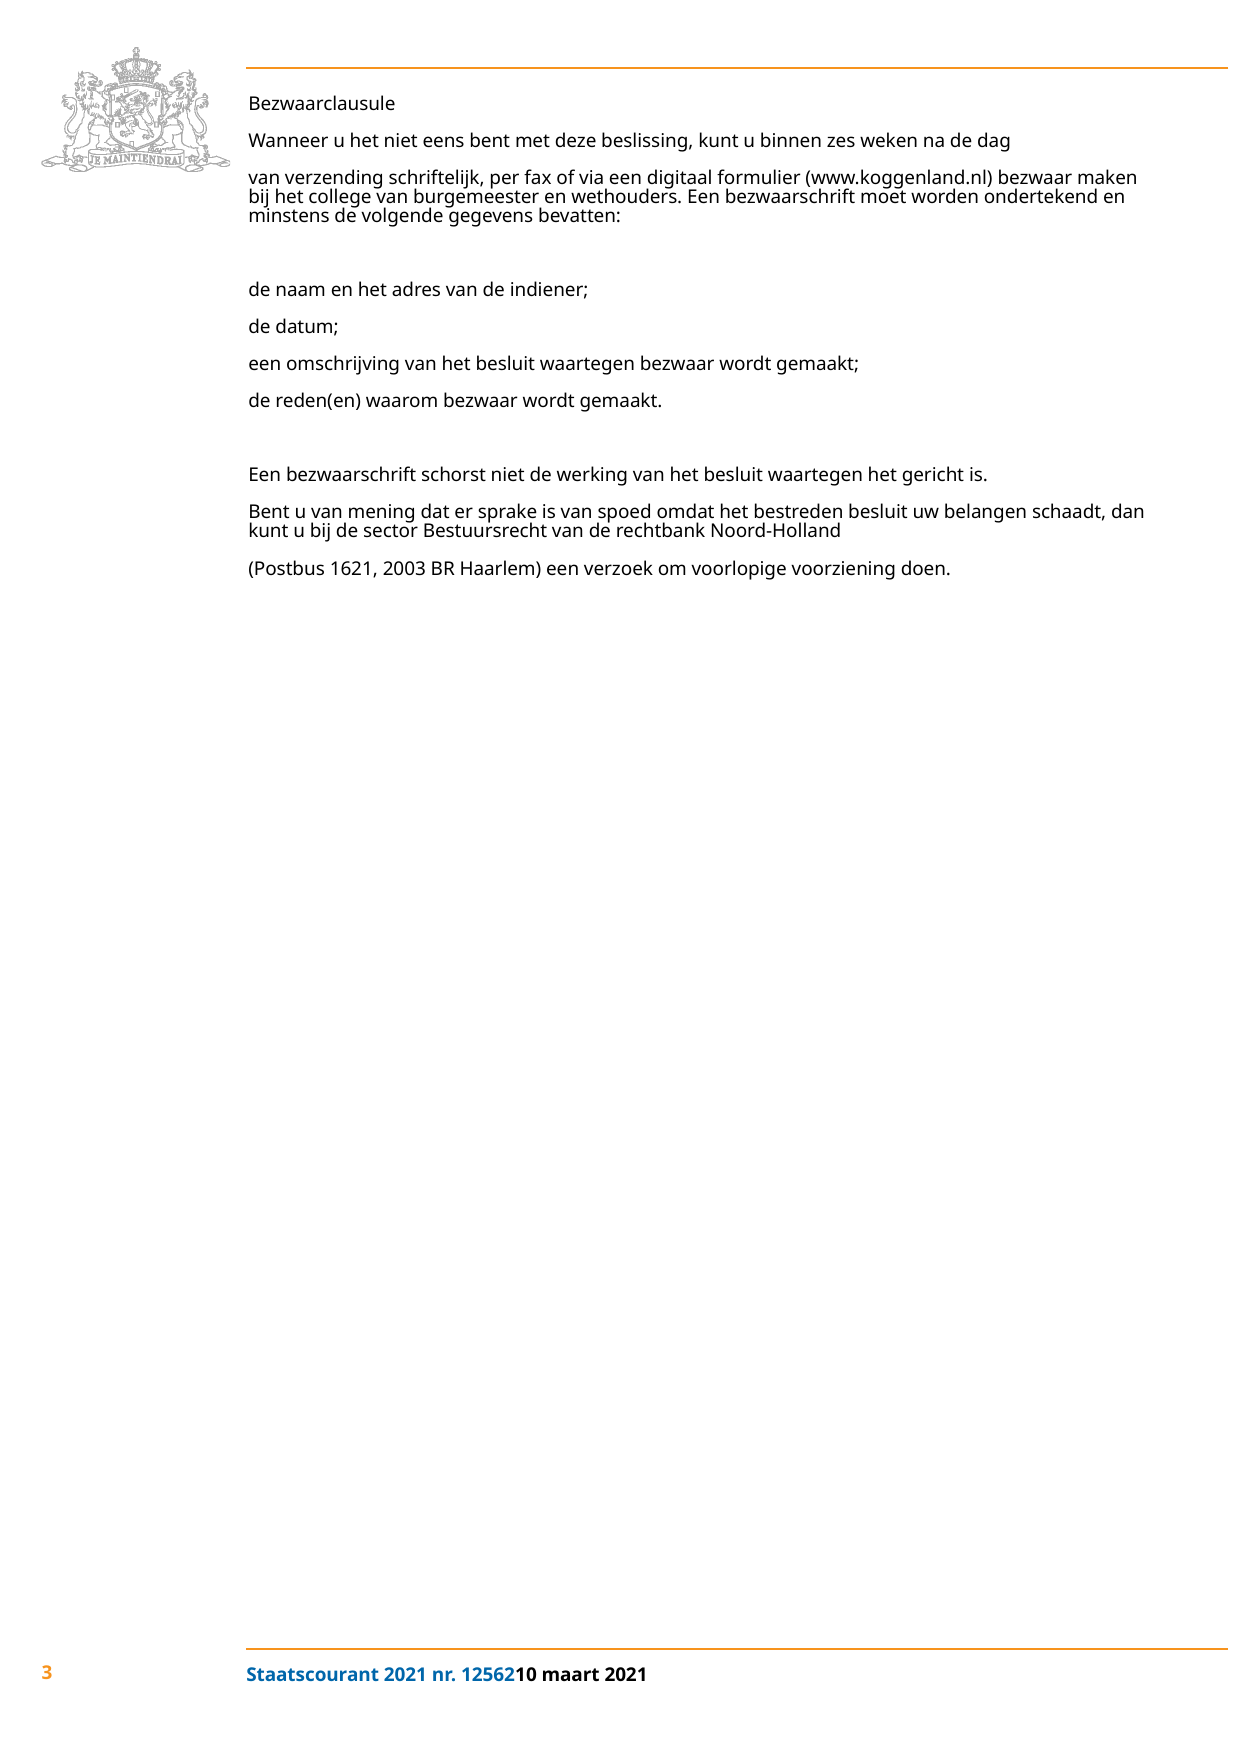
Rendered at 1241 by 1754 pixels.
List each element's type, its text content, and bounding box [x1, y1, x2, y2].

text Bent u van mening dat er sprake is van spoed omdat het bestreden besluit uw belangen schaadt, dan kunt u bij de sector Bestuursrecht van de rechtbank Noord-Holland [248, 503, 1152, 542]
text van verzending schriftelijk, per fax of via een digitaal formulier (www.koggenland.nl) bezwaar maken bij het college van burgemeester en wethouders. Een bezwaarschrift moet worden ondertekend en minstens de volgende gegevens bevatten: [248, 169, 1152, 227]
text de naam en het adres van de indiener; [248, 281, 1152, 301]
text Een bezwaarschrift schorst niet de werking van het besluit waartegen het gericht is. [248, 466, 1152, 486]
text Bezwaarclausule [248, 95, 1152, 114]
text een omschrijving van het besluit waartegen bezwaar wordt gemaakt; [248, 355, 1152, 374]
picture [41, 47, 231, 172]
text de datum; [248, 318, 1152, 338]
text Wanneer u het niet eens bent met deze beslissing, kunt u binnen zes weken na de dag [248, 132, 1152, 151]
text (Postbus 1621, 2003 BR Haarlem) een verzoek om voorlopige voorziening doen. [248, 559, 1152, 579]
text de reden(en) waarom bezwaar wordt gemaakt. [248, 392, 1152, 412]
